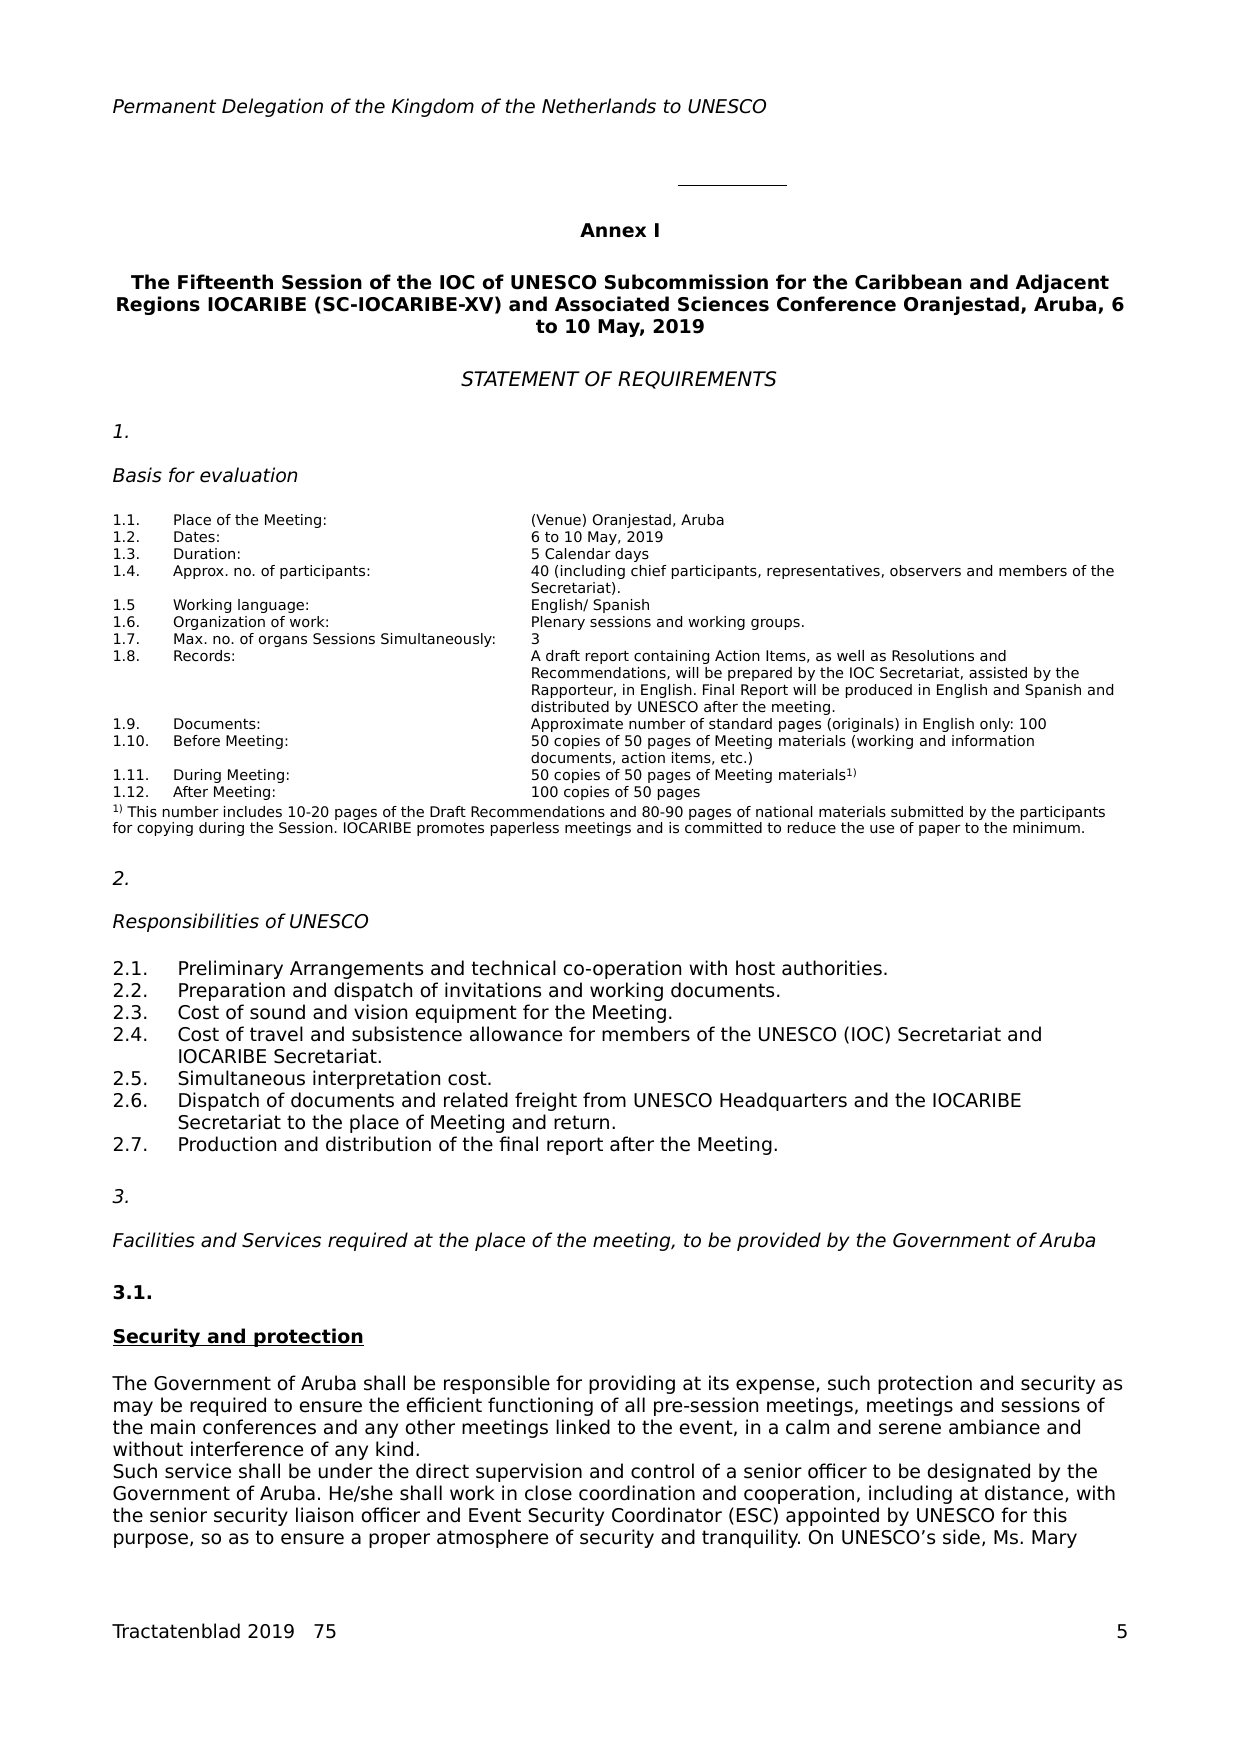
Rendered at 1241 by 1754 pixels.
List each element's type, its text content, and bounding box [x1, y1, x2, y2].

text The Government of Aruba shall be responsible for providing at its expense, such protection and security as may be required to ensure the efficient functioning of all pre-session meetings, meetings and sessions of the main conferences and any other meetings linked to the event, in a calm and serene ambiance and without interference of any kind. [112, 1373, 1128, 1461]
text 2.6. Dispatch of documents and related freight from UNESCO Headquarters and the IOCARIBE Secretariat to the place of Meeting and return. [112, 1090, 1128, 1134]
table_cell 1.7. [112, 631, 167, 648]
table_cell A draft report containing Action Items, as well as Resolutions and Recommendations, will be prepared by the IOC Secretariat, assisted by the Rapporteur, in English. Final Report will be produced in English and Spanish and distributed by UNESCO after the meeting. [525, 648, 1128, 716]
table_cell 1.4. [112, 563, 167, 597]
table_cell Approx. no. of participants: [167, 563, 524, 597]
subtitle Annex I [112, 220, 1128, 242]
table_cell 1.3. [112, 546, 167, 563]
text 2.5. Simultaneous interpretation cost. [112, 1068, 1128, 1090]
table_cell English/ Spanish [525, 597, 1128, 614]
text 2.1. Preliminary Arrangements and technical co-operation with host authorities. [112, 958, 1128, 980]
table_cell 40 (including chief participants, representatives, observers and members of the Secretariat). [525, 563, 1128, 597]
table_cell 1.6. [112, 614, 167, 631]
subtitle 3. Facilities and Services required at the place of the meeting, to be provided by the Government of Aruba [112, 1186, 1128, 1252]
table_cell During Meeting: [167, 767, 524, 784]
table_cell Duration: [167, 546, 524, 563]
text 2.2. Preparation and dispatch of invitations and working documents. [112, 980, 1128, 1002]
table_header 1.1. [112, 512, 167, 529]
subtitle The Fifteenth Session of the IOC of UNESCO Subcommission for the Caribbean and Adjacent Regions IOCARIBE (SC-IOCARIBE-XV) and Associated Sciences Conference Oranjestad, Aruba, 6 to 10 May, 2019 [112, 272, 1128, 338]
table_cell Plenary sessions and working groups. [525, 614, 1128, 631]
table_cell 100 copies of 50 pages [525, 784, 1128, 801]
table_cell Dates: [167, 529, 524, 546]
text Permanent Delegation of the Kingdom of the Netherlands to UNESCO [112, 96, 1128, 118]
table_header Place of the Meeting: [167, 512, 524, 529]
table_cell 1) This number includes 10-20 pages of the Draft Recommendations and 80-90 pages of national materials submitted by the participants for copying during the Session. IOCARIBE promotes paperless meetings and is committed to reduce the use of paper to the minimum. [112, 801, 1128, 837]
table_cell 5 Calendar days [525, 546, 1128, 563]
table_cell After Meeting: [167, 784, 524, 801]
subtitle 3.1. Security and protection [112, 1282, 1128, 1348]
subtitle 1. Basis for evaluation [112, 421, 1128, 487]
table_cell Before Meeting: [167, 733, 524, 767]
table_cell 1.5 [112, 597, 167, 614]
table_cell Organization of work: [167, 614, 524, 631]
text 2.3. Cost of sound and vision equipment for the Meeting. [112, 1002, 1128, 1024]
table_cell 3 [525, 631, 1128, 648]
text 2.4. Cost of travel and subsistence allowance for members of the UNESCO (IOC) Secretariat and IOCARIBE Secretariat. [112, 1024, 1128, 1068]
table_cell Documents: [167, 716, 524, 733]
table_cell Max. no. of organs Sessions Simultaneously: [167, 631, 524, 648]
table_cell 1.9. [112, 716, 167, 733]
table_cell 1.10. [112, 733, 167, 767]
table_cell 50 copies of 50 pages of Meeting materials1) [525, 767, 1128, 784]
table_cell 50 copies of 50 pages of Meeting materials (working and information documents, action items, etc.) [525, 733, 1128, 767]
table_cell Approximate number of standard pages (originals) in English only: 100 [525, 716, 1128, 733]
table_cell 1.2. [112, 529, 167, 546]
table_cell 1.8. [112, 648, 167, 716]
table_header (Venue) Oranjestad, Aruba [525, 512, 1128, 529]
subtitle STATEMENT OF REQUIREMENTS [112, 368, 1128, 391]
table_cell 1.11. [112, 767, 167, 784]
table_cell Records: [167, 648, 524, 716]
table_cell Working language: [167, 597, 524, 614]
text 2.7. Production and distribution of the final report after the Meeting. [112, 1134, 1128, 1156]
text Such service shall be under the direct supervision and control of a senior officer to be designated by the Government of Aruba. He/she shall work in close coordination and cooperation, including at distance, with the senior security liaison officer and Event Security Coordinator (ESC) appointed by UNESCO for this purpose, so as to ensure a proper atmosphere of security and tranquility. On UNESCO’s side, Ms. Mary [112, 1461, 1128, 1549]
table_cell 6 to 10 May, 2019 [525, 529, 1128, 546]
table_cell 1.12. [112, 784, 167, 801]
subtitle 2. Responsibilities of UNESCO [112, 867, 1128, 933]
